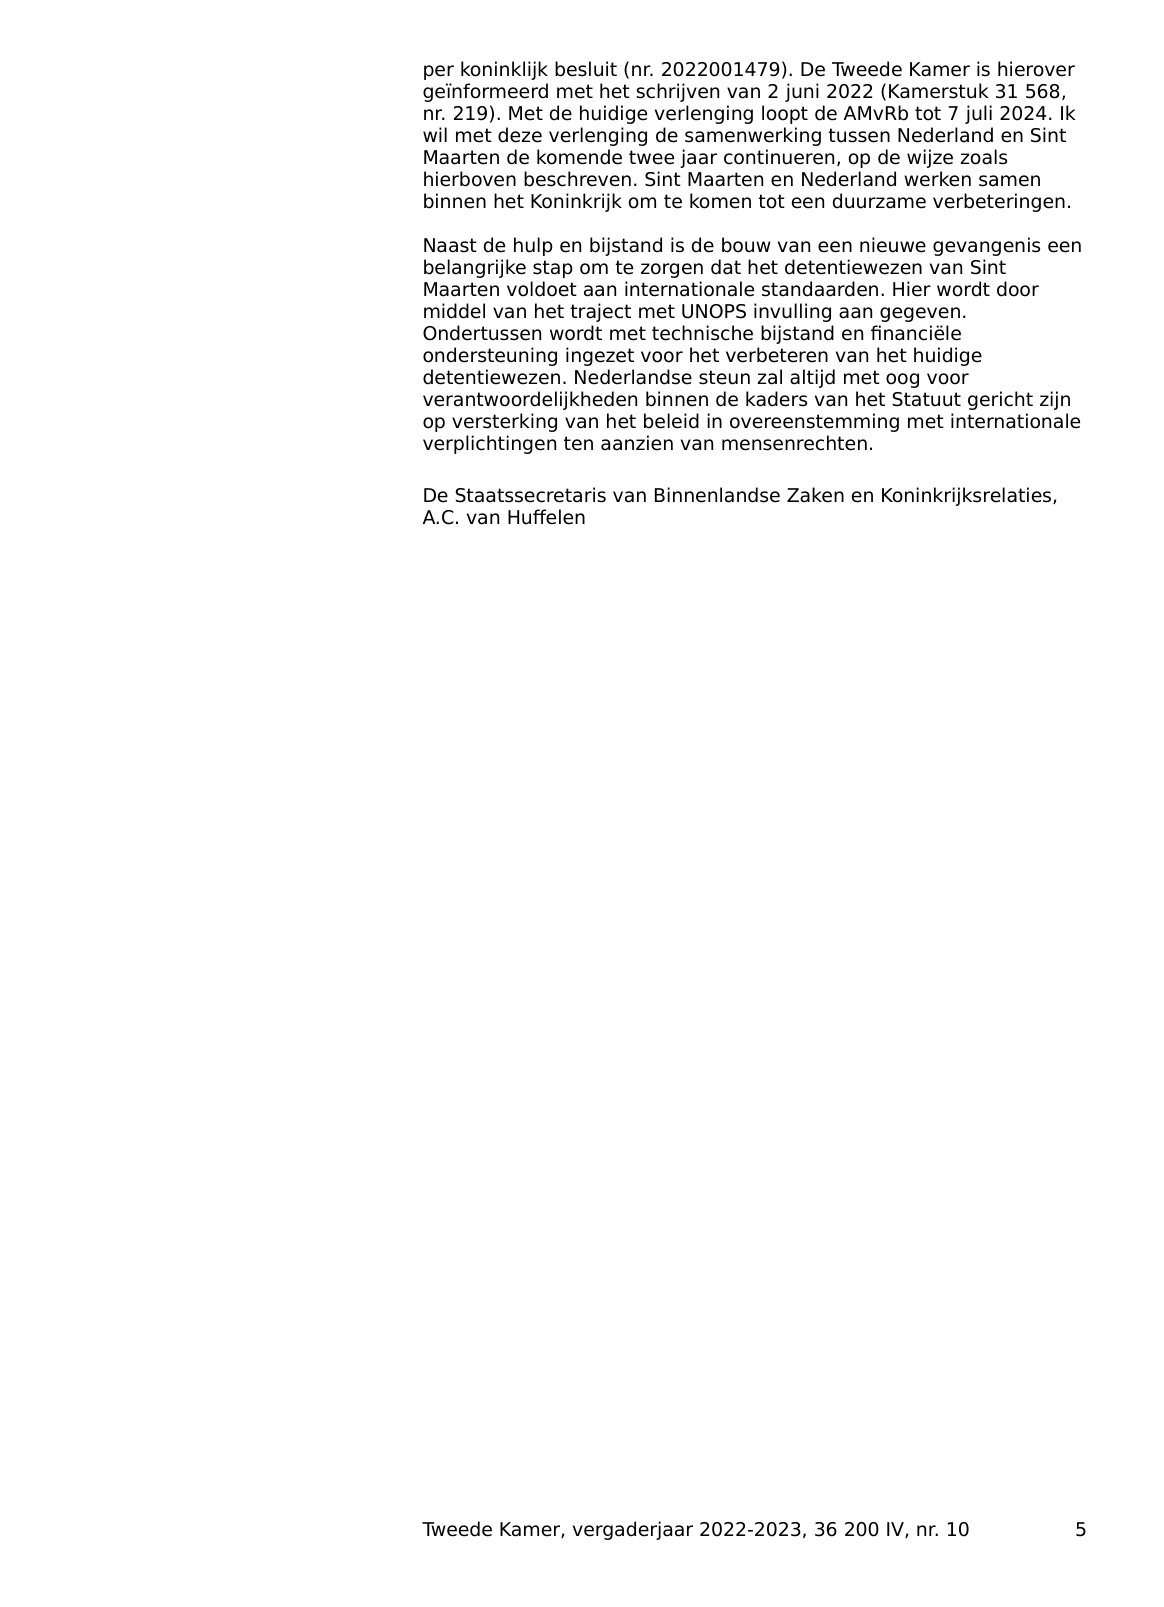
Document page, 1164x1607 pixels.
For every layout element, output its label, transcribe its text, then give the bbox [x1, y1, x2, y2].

text Naast de hulp en bijstand is de bouw van een nieuwe gevangenis een belangrijke stap om te zorgen dat het detentiewezen van Sint Maarten voldoet aan internationale standaarden. Hier wordt door middel van het traject met UNOPS invulling aan gegeven. Ondertussen wordt met technische bijstand en financiële ondersteuning ingezet voor het verbeteren van het huidige detentiewezen. Nederlandse steun zal altijd met oog voor verantwoordelijkheden binnen de kaders van het Statuut gericht zijn op versterking van het beleid in overeenstemming met internationale verplichtingen ten aanzien van mensenrechten. [422, 235, 1087, 455]
text De Staatssecretaris van Binnenlandse Zaken en Koninkrijksrelaties, A.C. van Huffelen [422, 485, 1087, 529]
text per koninklijk besluit (nr. 2022001479). De Tweede Kamer is hierover geïnformeerd met het schrijven van 2 juni 2022 (Kamerstuk 31 568, nr. 219). Met de huidige verlenging loopt de AMvRb tot 7 juli 2024. Ik wil met deze verlenging de samenwerking tussen Nederland en Sint Maarten de komende twee jaar continueren, op de wijze zoals hierboven beschreven. Sint Maarten en Nederland werken samen binnen het Koninkrijk om te komen tot een duurzame verbeteringen. [422, 59, 1087, 213]
